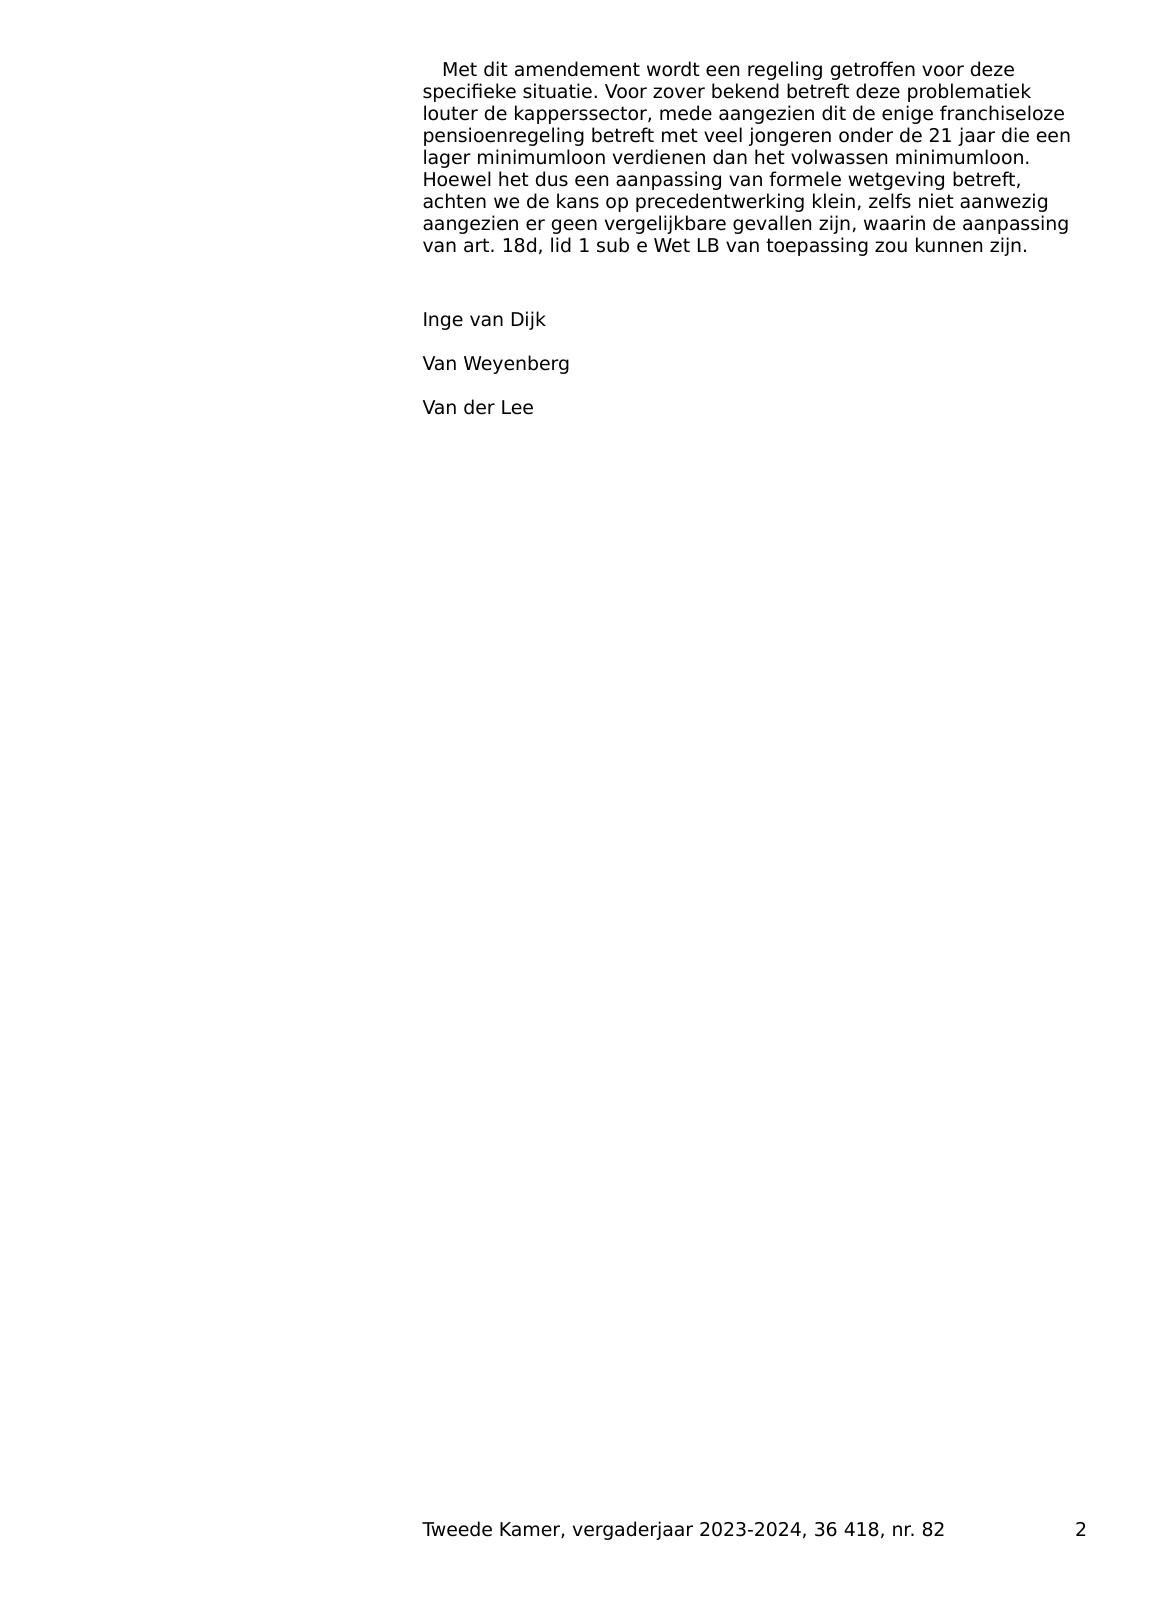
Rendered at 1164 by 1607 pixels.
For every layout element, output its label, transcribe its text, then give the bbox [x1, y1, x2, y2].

text Inge van Dijk Van Weyenberg Van der Lee [422, 287, 1087, 419]
text Met dit amendement wordt een regeling getroffen voor deze specifieke situatie. Voor zover bekend betreft deze problematiek louter de kapperssector, mede aangezien dit de enige franchiseloze pensioenregeling betreft met veel jongeren onder de 21 jaar die een lager minimumloon verdienen dan het volwassen minimumloon. Hoewel het dus een aanpassing van formele wetgeving betreft, achten we de kans op precedentwerking klein, zelfs niet aanwezig aangezien er geen vergelijkbare gevallen zijn, waarin de aanpassing van art. 18d, lid 1 sub e Wet LB van toepassing zou kunnen zijn. [422, 59, 1087, 257]
